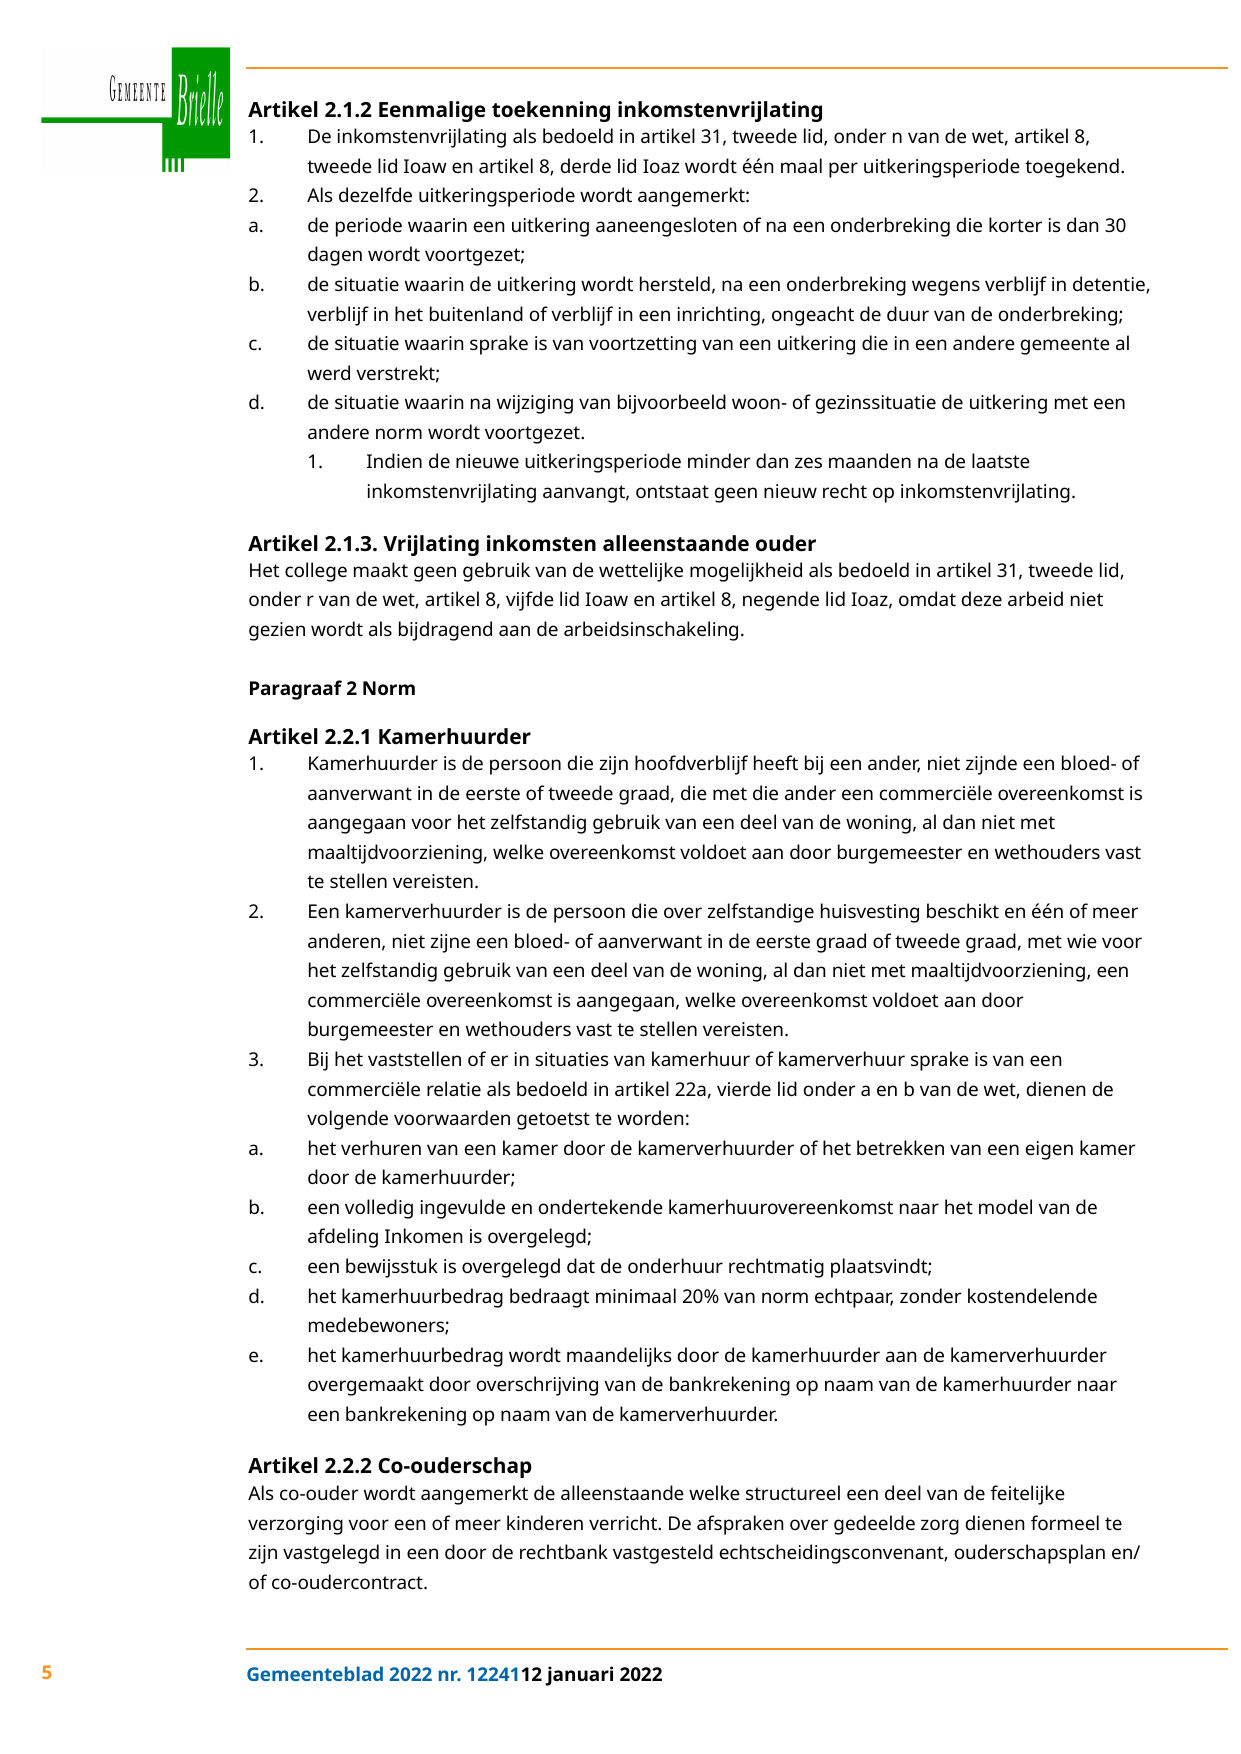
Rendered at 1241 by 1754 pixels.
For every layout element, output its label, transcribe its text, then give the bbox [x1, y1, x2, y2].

picture [41, 47, 231, 172]
list de situatie waarin na wijziging van bijvoorbeeld woon- of gezinssituatie de uitkering met een andere norm wordt voortgezet. [248, 389, 1152, 445]
list het verhuren van een kamer door de kamerverhuurder of het betrekken van een eigen kamer door de kamerhuurder; [248, 1135, 1152, 1190]
list De inkomstenvrijlating als bedoeld in artikel 31, tweede lid, onder n van de wet, artikel 8, tweede lid Ioaw en artikel 8, derde lid Ioaz wordt één maal per uitkeringsperiode toegekend. [248, 123, 1152, 178]
text Artikel 2.2.1 Kamerhuurder [248, 722, 1152, 750]
list de situatie waarin de uitkering wordt hersteld, na een onderbreking wegens verblijf in detentie, verblijf in het buitenland of verblijf in een inrichting, ongeacht de duur van de onderbreking; [248, 271, 1152, 326]
text Artikel 2.1.3. Vrijlating inkomsten alleenstaande ouder [248, 529, 1152, 557]
list de situatie waarin sprake is van voortzetting van een uitkering die in een andere gemeente al werd verstrekt; [248, 330, 1152, 386]
list het kamerhuurbedrag bedraagt minimaal 20% van norm echtpaar, zonder kostendelende medebewoners; [248, 1283, 1152, 1338]
list een bewijsstuk is overgelegd dat de onderhuur rechtmatig plaatsvindt; [248, 1253, 1152, 1279]
list de periode waarin een uitkering aaneengesloten of na een onderbreking die korter is dan 30 dagen wordt voortgezet; [248, 212, 1152, 267]
text Artikel 2.2.2 Co-ouderschap [248, 1452, 1152, 1480]
list Als dezelfde uitkeringsperiode wordt aangemerkt: [248, 182, 1152, 208]
text Het college maakt geen gebruik van de wettelijke mogelijkheid als bedoeld in artikel 31, tweede lid, onder r van de wet, artikel 8, vijfde lid Ioaw en artikel 8, negende lid Ioaz, omdat deze arbeid niet gezien wordt als bijdragend aan de arbeidsinschakeling. [248, 557, 1152, 642]
list Bij het vaststellen of er in situaties van kamerhuur of kamerverhuur sprake is van een commerciële relatie als bedoeld in artikel 22a, vierde lid onder a en b van de wet, dienen de volgende voorwaarden getoetst te worden: [248, 1046, 1152, 1131]
list Een kamerverhuurder is de persoon die over zelfstandige huisvesting beschikt en één of meer anderen, niet zijne een bloed- of aanverwant in de eerste graad of tweede graad, met wie voor het zelfstandig gebruik van een deel van de woning, al dan niet met maaltijdvoorziening, een commerciële overeenkomst is aangegaan, welke overeenkomst voldoet aan door burgemeester en wethouders vast te stellen vereisten. [248, 898, 1152, 1042]
list een volledig ingevulde en ondertekende kamerhuurovereenkomst naar het model van de afdeling Inkomen is overgelegd; [248, 1194, 1152, 1249]
list Kamerhuurder is de persoon die zijn hoofdverblijf heeft bij een ander, niet zijnde een bloed- of aanverwant in de eerste of tweede graad, die met die ander een commerciële overeenkomst is aangegaan voor het zelfstandig gebruik van een deel van de woning, al dan niet met maaltijdvoorziening, welke overeenkomst voldoet aan door burgemeester en wethouders vast te stellen vereisten. [248, 750, 1152, 894]
list het kamerhuurbedrag wordt maandelijks door de kamerhuurder aan de kamerverhuurder overgemaakt door overschrijving van de bankrekening op naam van de kamerhuurder naar een bankrekening op naam van de kamerverhuurder. [248, 1342, 1152, 1427]
text Als co-ouder wordt aangemerkt de alleenstaande welke structureel een deel van de feitelijke verzorging voor een of meer kinderen verricht. De afspraken over gedeelde zorg dienen formeel te zijn vastgelegd in een door de rechtbank vastgesteld echtscheidingsconvenant, ouderschapsplan en/ of co-oudercontract. [248, 1480, 1152, 1594]
text Paragraaf 2 Norm [248, 675, 1152, 701]
text Artikel 2.1.2 Eenmalige toekenning inkomstenvrijlating [248, 95, 1152, 123]
list Indien de nieuwe uitkeringsperiode minder dan zes maanden na de laatste inkomstenvrijlating aanvangt, ontstaat geen nieuw recht op inkomstenvrijlating. [307, 449, 1152, 504]
